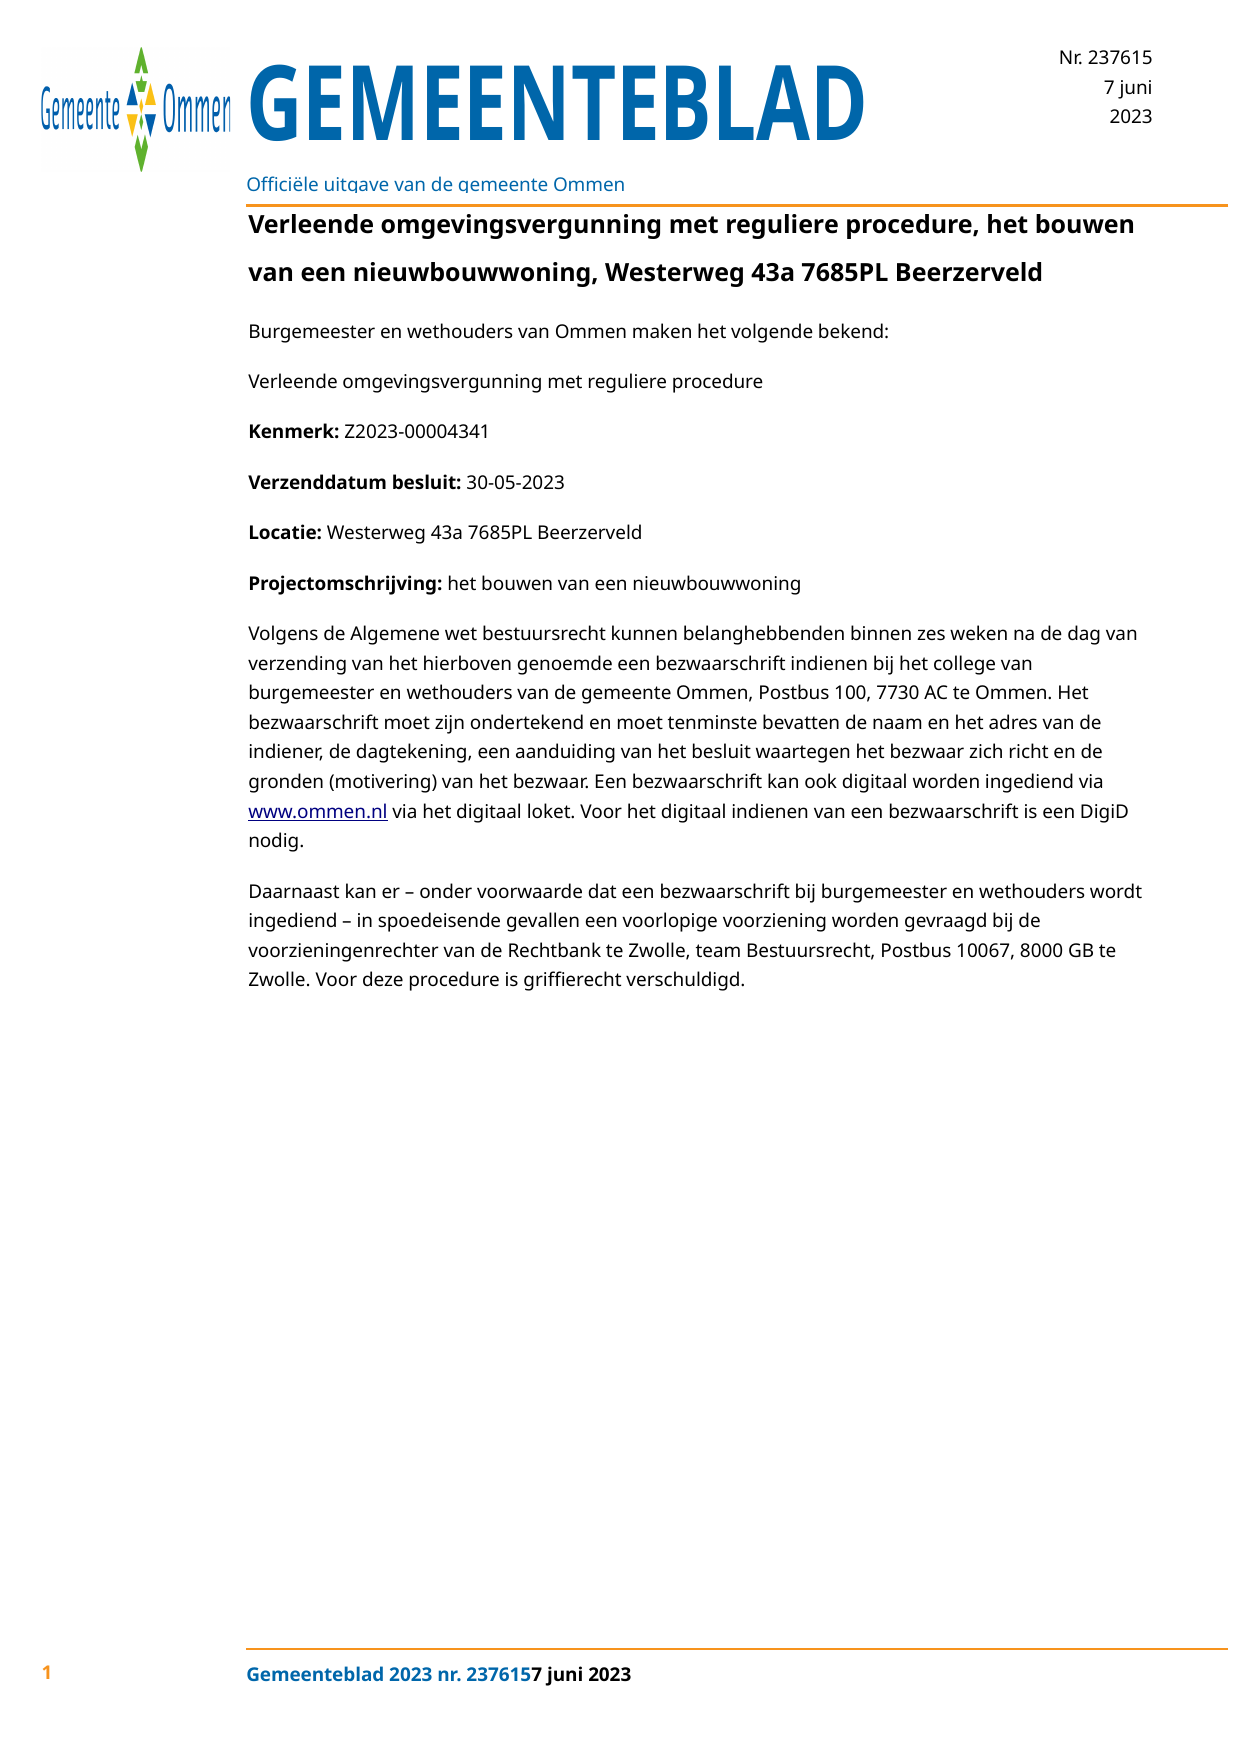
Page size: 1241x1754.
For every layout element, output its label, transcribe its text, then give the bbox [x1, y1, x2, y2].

text Verleende omgevingsvergunning met reguliere procedure [248, 368, 1152, 394]
text Daarnaast kan er – onder voorwaarde dat een bezwaarschrift bij burgemeester en wethouders wordt ingediend – in spoedeisende gevallen een voorlopige voorziening worden gevraagd bij de voorzieningenrechter van de Rechtbank te Zwolle, team Bestuursrecht, Postbus 10067, 8000 GB te Zwolle. Voor deze procedure is griffierecht verschuldigd. [248, 878, 1152, 992]
picture [41, 47, 231, 172]
text Locatie: Westerweg 43a 7685PL Beerzerveld [248, 519, 1152, 545]
text Volgens de Algemene wet bestuursrecht kunnen belanghebbenden binnen zes weken na de dag van verzending van het hierboven genoemde een bezwaarschrift indienen bij het college van burgemeester en wethouders van de gemeente Ommen, Postbus 100, 7730 AC te Ommen. Het bezwaarschrift moet zijn ondertekend en moet tenminste bevatten de naam en het adres van de indiener, de dagtekening, een aanduiding van het besluit waartegen het bezwaar zich richt en de gronden (motivering) van het bezwaar. Een bezwaarschrift kan ook digitaal worden ingediend via www.ommen.nl via het digitaal loket. Voor het digitaal indienen van een bezwaarschrift is een DigiD nodig. [248, 620, 1152, 853]
text Burgemeester en wethouders van Ommen maken het volgende bekend: [248, 318, 1152, 344]
text Verleende omgevingsvergunning met reguliere procedure, het bouwen van een nieuwbouwwoning, Westerweg 43a 7685PL Beerzerveld [248, 207, 1152, 288]
text Verzenddatum besluit: 30-05-2023 [248, 469, 1152, 495]
text Kenmerk: Z2023-00004341 [248, 419, 1152, 444]
text Projectomschrijving: het bouwen van een nieuwbouwwoning [248, 570, 1152, 596]
